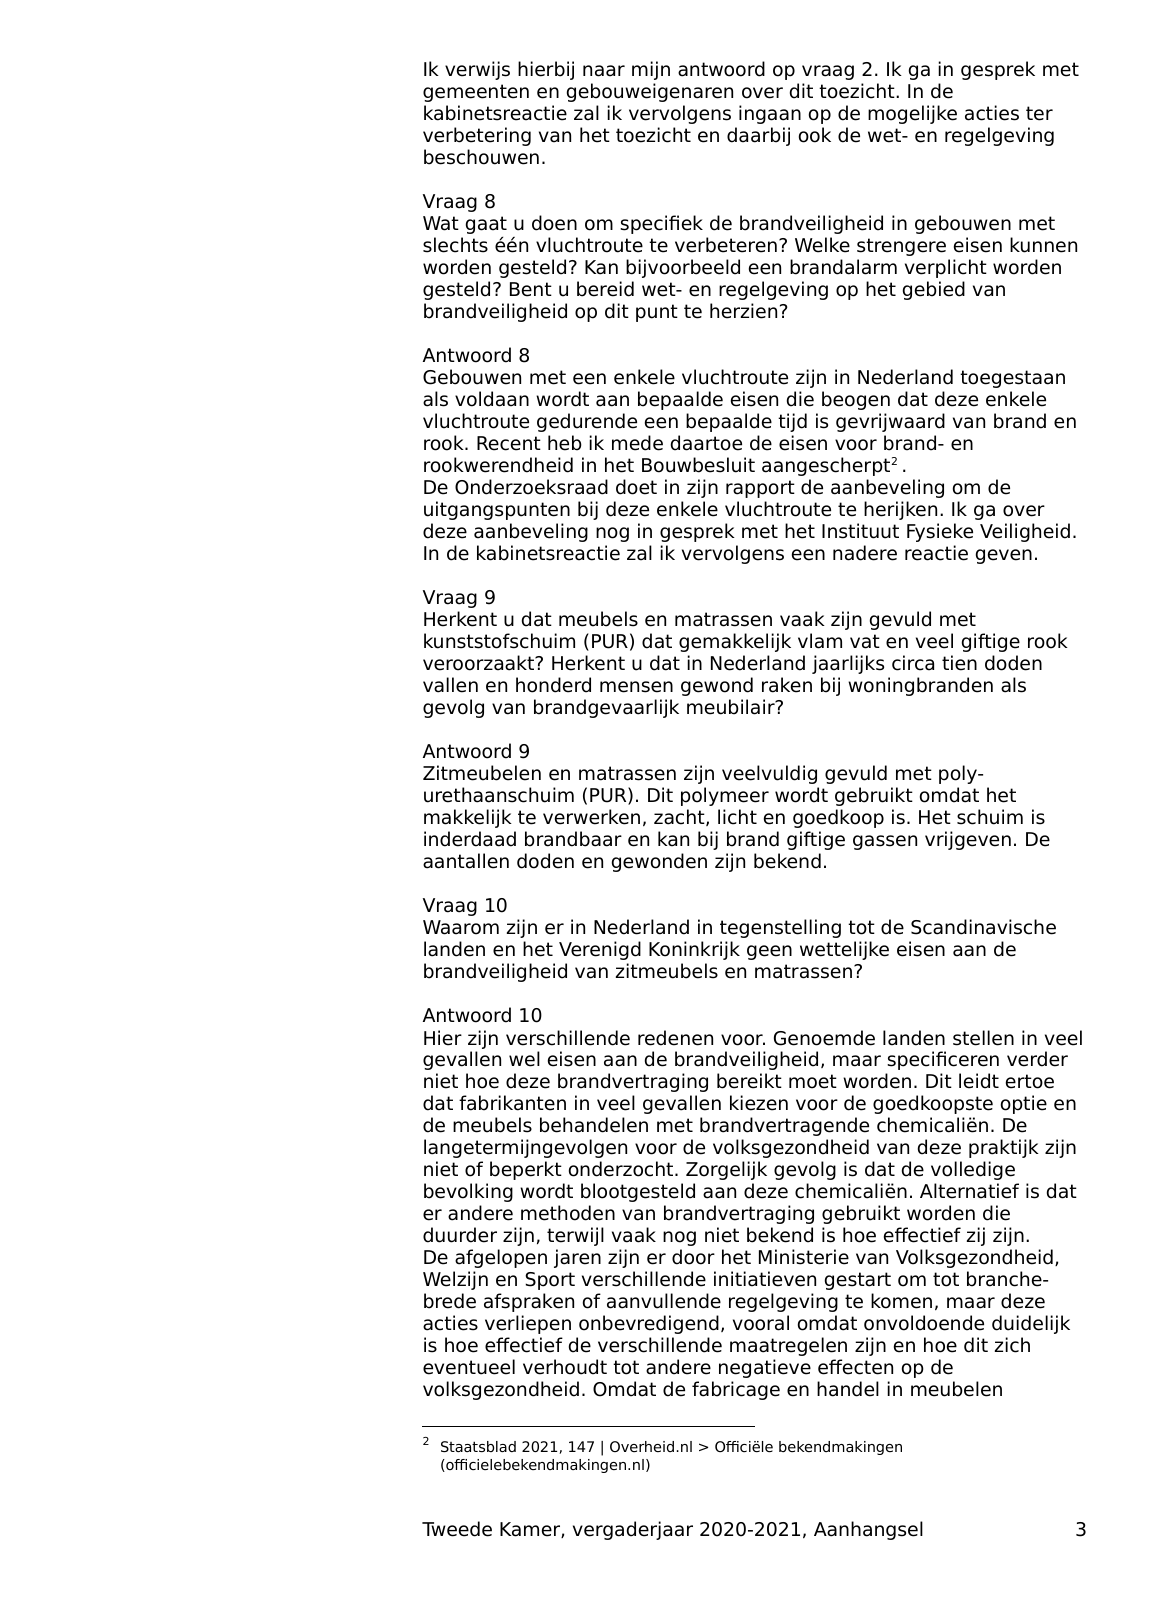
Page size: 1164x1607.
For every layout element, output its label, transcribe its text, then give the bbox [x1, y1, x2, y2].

text Wat gaat u doen om specifiek de brandveiligheid in gebouwen met slechts één vluchtroute te verbeteren? Welke strengere eisen kunnen worden gesteld? Kan bijvoorbeeld een brandalarm verplicht worden gesteld? Bent u bereid wet- en regelgeving op het gebied van brandveiligheid op dit punt te herzien? [422, 213, 1087, 323]
text Antwoord 10 [422, 1005, 1087, 1027]
text De Onderzoeksraad doet in zijn rapport de aanbeveling om de uitgangspunten bij deze enkele vluchtroute te herijken. Ik ga over deze aanbeveling nog in gesprek met het Instituut Fysieke Veiligheid. In de kabinetsreactie zal ik vervolgens een nadere reactie geven. [422, 477, 1087, 565]
text Antwoord 9 [422, 741, 1087, 763]
text Ik verwijs hierbij naar mijn antwoord op vraag 2. Ik ga in gesprek met gemeenten en gebouweigenaren over dit toezicht. In de kabinetsreactie zal ik vervolgens ingaan op de mogelijke acties ter verbetering van het toezicht en daarbij ook de wet- en regelgeving beschouwen. [422, 59, 1087, 169]
text Vraag 9 [422, 587, 1087, 609]
text De afgelopen jaren zijn er door het Ministerie van Volksgezondheid, Welzijn en Sport verschillende initiatieven gestart om tot branche-brede afspraken of aanvullende regelgeving te komen, maar deze acties verliepen onbevredigend, vooral omdat onvoldoende duidelijk is hoe effectief de verschillende maatregelen zijn en hoe dit zich eventueel verhoudt tot andere negatieve effecten op de volksgezondheid. Omdat de fabricage en handel in meubelen [422, 1247, 1087, 1401]
text Waarom zijn er in Nederland in tegenstelling tot de Scandinavische landen en het Verenigd Koninkrijk geen wettelijke eisen aan de brandveiligheid van zitmeubels en matrassen? [422, 917, 1087, 983]
text Herkent u dat meubels en matrassen vaak zijn gevuld met kunststofschuim (PUR) dat gemakkelijk vlam vat en veel giftige rook veroorzaakt? Herkent u dat in Nederland jaarlijks circa tien doden vallen en honderd mensen gewond raken bij woningbranden als gevolg van brandgevaarlijk meubilair? [422, 609, 1087, 719]
text Vraag 10 [422, 895, 1087, 917]
text Staatsblad 2021, 147 | Overheid.nl > Officiële bekendmakingen (officielebekendmakingen.nl) [422, 1435, 1087, 1474]
text Gebouwen met een enkele vluchtroute zijn in Nederland toegestaan als voldaan wordt aan bepaalde eisen die beogen dat deze enkele vluchtroute gedurende een bepaalde tijd is gevrijwaard van brand en rook. Recent heb ik mede daartoe de eisen voor brand- en rookwerendheid in het Bouwbesluit aangescherpt. [422, 367, 1087, 477]
text Vraag 8 [422, 191, 1087, 213]
text Zitmeubelen en matrassen zijn veelvuldig gevuld met poly-urethaanschuim (PUR). Dit polymeer wordt gebruikt omdat het makkelijk te verwerken, zacht, licht en goedkoop is. Het schuim is inderdaad brandbaar en kan bij brand giftige gassen vrijgeven. De aantallen doden en gewonden zijn bekend. [422, 763, 1087, 873]
text Hier zijn verschillende redenen voor. Genoemde landen stellen in veel gevallen wel eisen aan de brandveiligheid, maar specificeren verder niet hoe deze brandvertraging bereikt moet worden. Dit leidt ertoe dat fabrikanten in veel gevallen kiezen voor de goedkoopste optie en de meubels behandelen met brandvertragende chemicaliën. De langetermijngevolgen voor de volksgezondheid van deze praktijk zijn niet of beperkt onderzocht. Zorgelijk gevolg is dat de volledige bevolking wordt blootgesteld aan deze chemicaliën. Alternatief is dat er andere methoden van brandvertraging gebruikt worden die duurder zijn, terwijl vaak nog niet bekend is hoe effectief zij zijn. [422, 1027, 1087, 1247]
text Antwoord 8 [422, 345, 1087, 367]
